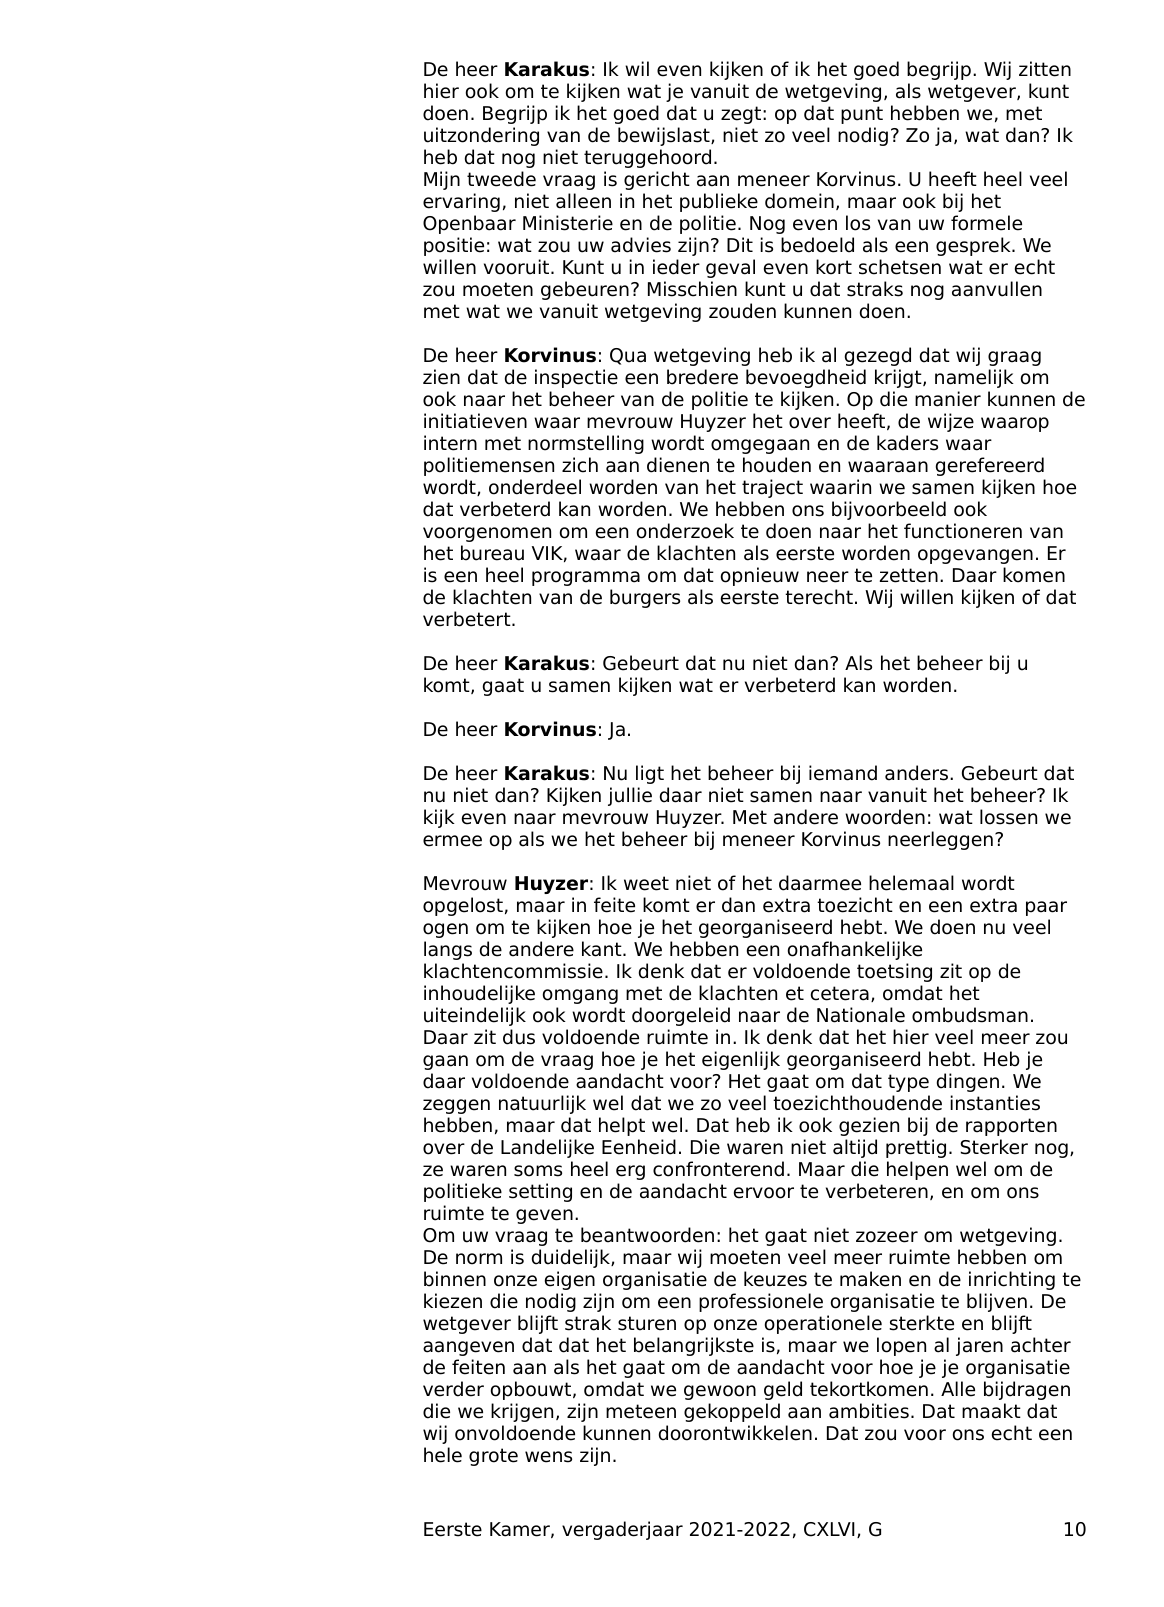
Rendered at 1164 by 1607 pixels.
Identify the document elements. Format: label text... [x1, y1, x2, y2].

text De heer Karakus: Gebeurt dat nu niet dan? Als het beheer bij u komt, gaat u samen kijken wat er verbeterd kan worden. [422, 653, 1087, 697]
text De heer Korvinus: Ja. [422, 719, 1087, 741]
text De heer Karakus: Ik wil even kijken of ik het goed begrijp. Wij zitten hier ook om te kijken wat je vanuit de wetgeving, als wetgever, kunt doen. Begrijp ik het goed dat u zegt: op dat punt hebben we, met uitzondering van de bewijslast, niet zo veel nodig? Zo ja, wat dan? Ik heb dat nog niet teruggehoord. [422, 59, 1087, 169]
text De heer Korvinus: Qua wetgeving heb ik al gezegd dat wij graag zien dat de inspectie een bredere bevoegdheid krijgt, namelijk om ook naar het beheer van de politie te kijken. Op die manier kunnen de initiatieven waar mevrouw Huyzer het over heeft, de wijze waarop intern met normstelling wordt omgegaan en de kaders waar politiemensen zich aan dienen te houden en waaraan gerefereerd wordt, onderdeel worden van het traject waarin we samen kijken hoe dat verbeterd kan worden. We hebben ons bijvoorbeeld ook voorgenomen om een onderzoek te doen naar het functioneren van het bureau VIK, waar de klachten als eerste worden opgevangen. Er is een heel programma om dat opnieuw neer te zetten. Daar komen de klachten van de burgers als eerste terecht. Wij willen kijken of dat verbetert. [422, 345, 1087, 631]
text Mijn tweede vraag is gericht aan meneer Korvinus. U heeft heel veel ervaring, niet alleen in het publieke domein, maar ook bij het Openbaar Ministerie en de politie. Nog even los van uw formele positie: wat zou uw advies zijn? Dit is bedoeld als een gesprek. We willen vooruit. Kunt u in ieder geval even kort schetsen wat er echt zou moeten gebeuren? Misschien kunt u dat straks nog aanvullen met wat we vanuit wetgeving zouden kunnen doen. [422, 169, 1087, 323]
text Om uw vraag te beantwoorden: het gaat niet zozeer om wetgeving. De norm is duidelijk, maar wij moeten veel meer ruimte hebben om binnen onze eigen organisatie de keuzes te maken en de inrichting te kiezen die nodig zijn om een professionele organisatie te blijven. De wetgever blijft strak sturen op onze operationele sterkte en blijft aangeven dat dat het belangrijkste is, maar we lopen al jaren achter de feiten aan als het gaat om de aandacht voor hoe je je organisatie verder opbouwt, omdat we gewoon geld tekortkomen. Alle bijdragen die we krijgen, zijn meteen gekoppeld aan ambities. Dat maakt dat wij onvoldoende kunnen doorontwikkelen. Dat zou voor ons echt een hele grote wens zijn. [422, 1225, 1087, 1467]
text De heer Karakus: Nu ligt het beheer bij iemand anders. Gebeurt dat nu niet dan? Kijken jullie daar niet samen naar vanuit het beheer? Ik kijk even naar mevrouw Huyzer. Met andere woorden: wat lossen we ermee op als we het beheer bij meneer Korvinus neerleggen? [422, 763, 1087, 851]
text Mevrouw Huyzer: Ik weet niet of het daarmee helemaal wordt opgelost, maar in feite komt er dan extra toezicht en een extra paar ogen om te kijken hoe je het georganiseerd hebt. We doen nu veel langs de andere kant. We hebben een onafhankelijke klachtencommissie. Ik denk dat er voldoende toetsing zit op de inhoudelijke omgang met de klachten et cetera, omdat het uiteindelijk ook wordt doorgeleid naar de Nationale ombudsman. Daar zit dus voldoende ruimte in. Ik denk dat het hier veel meer zou gaan om de vraag hoe je het eigenlijk georganiseerd hebt. Heb je daar voldoende aandacht voor? Het gaat om dat type dingen. We zeggen natuurlijk wel dat we zo veel toezichthoudende instanties hebben, maar dat helpt wel. Dat heb ik ook gezien bij de rapporten over de Landelijke Eenheid. Die waren niet altijd prettig. Sterker nog, ze waren soms heel erg confronterend. Maar die helpen wel om de politieke setting en de aandacht ervoor te verbeteren, en om ons ruimte te geven. [422, 873, 1087, 1225]
